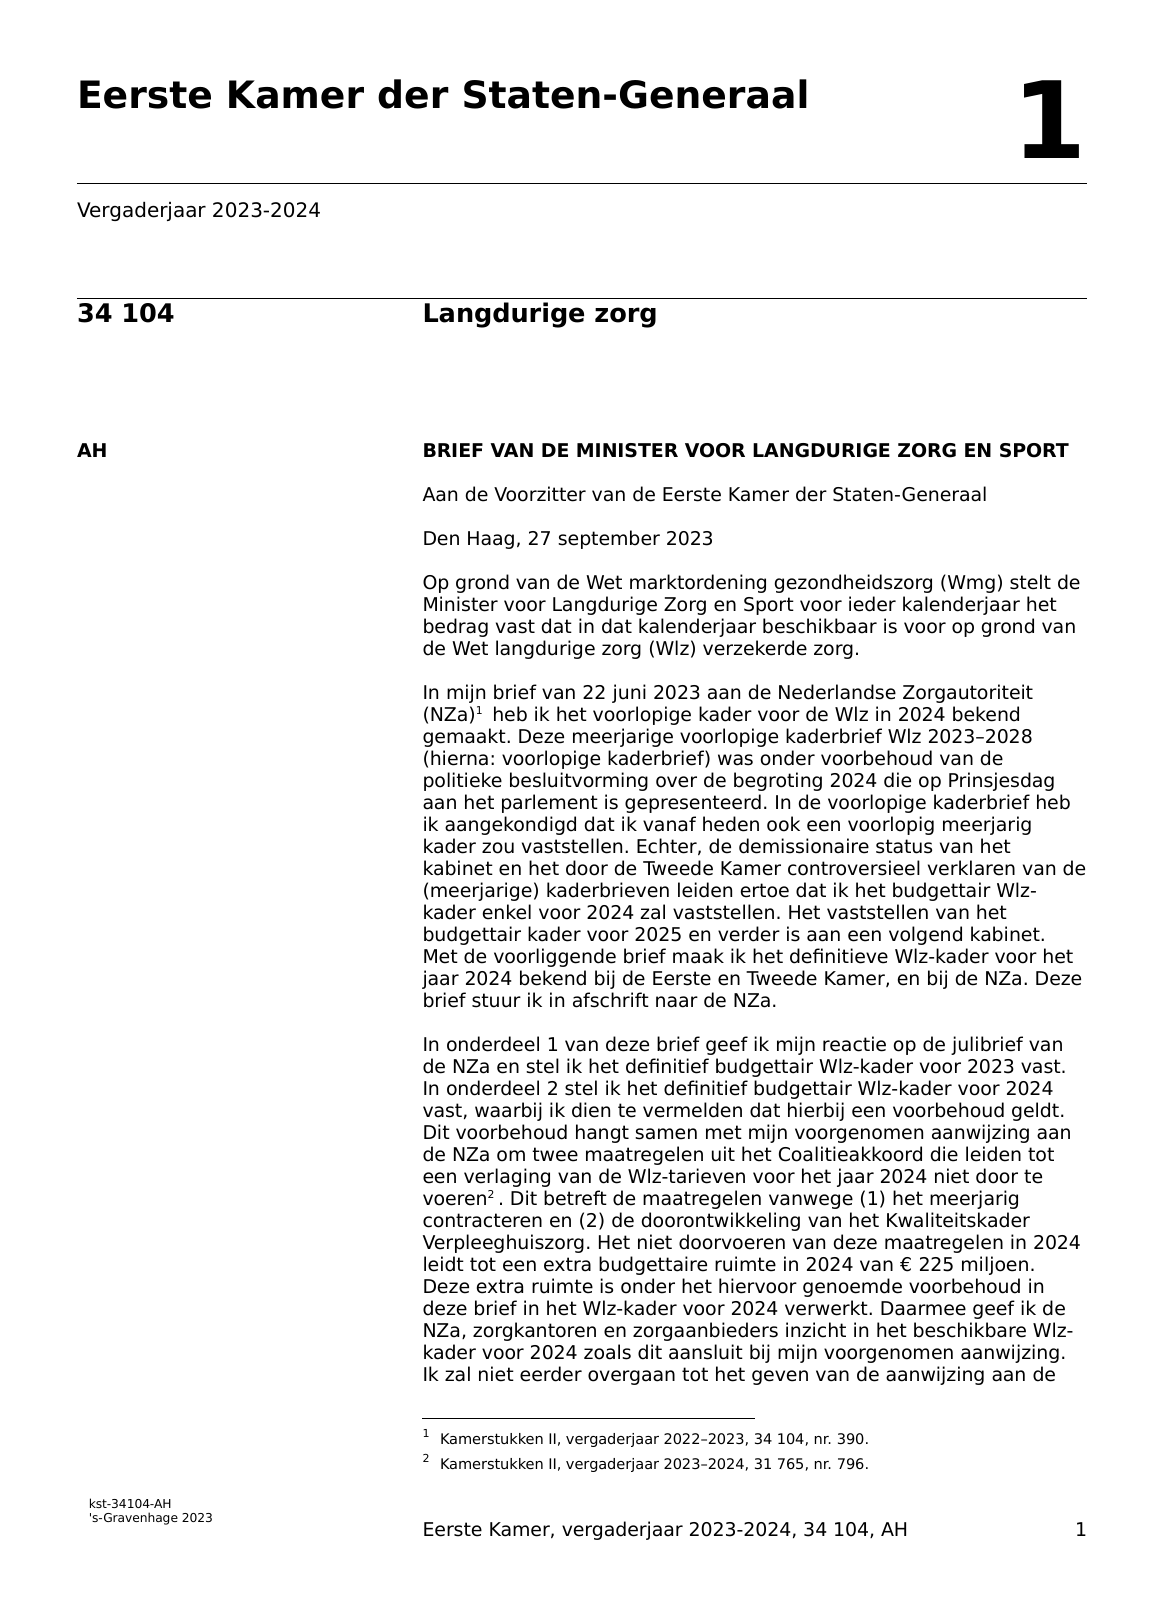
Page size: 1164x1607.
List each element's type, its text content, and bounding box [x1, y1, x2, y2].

table_header 1 [886, 59, 1087, 183]
subtitle AH BRIEF VAN DE MINISTER VOOR LANGDURIGE ZORG EN SPORT [77, 440, 1087, 462]
text 's-Gravenhage 2023 [88, 1511, 323, 1525]
text In onderdeel 1 van deze brief geef ik mijn reactie op de julibrief van de NZa en stel ik het definitief budgettair Wlz-kader voor 2023 vast. In onderdeel 2 stel ik het definitief budgettair Wlz-kader voor 2024 vast, waarbij ik dien te vermelden dat hierbij een voorbehoud geldt. Dit voorbehoud hangt samen met mijn voorgenomen aanwijzing aan de NZa om twee maatregelen uit het Coalitieakkoord die leiden tot een verlaging van de Wlz-tarieven voor het jaar 2024 niet door te voeren. Dit betreft de maatregelen vanwege (1) het meerjarig contracteren en (2) de doorontwikkeling van het Kwaliteitskader Verpleeghuiszorg. Het niet doorvoeren van deze maatregelen in 2024 leidt tot een extra budgettaire ruimte in 2024 van € 225 miljoen. Deze extra ruimte is onder het hiervoor genoemde voorbehoud in deze brief in het Wlz-kader voor 2024 verwerkt. Daarmee geef ik de NZa, zorgkantoren en zorgaanbieders inzicht in het beschikbare Wlz-kader voor 2024 zoals dit aansluit bij mijn voorgenomen aanwijzing. Ik zal niet eerder overgaan tot het geven van de aanwijzing aan de [422, 1034, 1087, 1386]
text Aan de Voorzitter van de Eerste Kamer der Staten-Generaal [422, 484, 1087, 506]
text kst-34104-AH [88, 1497, 323, 1511]
table_cell Vergaderjaar 2023-2024 [77, 184, 1087, 298]
text Kamerstukken II, vergaderjaar 2022–2023, 34 104, nr. 390. [422, 1427, 1087, 1449]
text Op grond van de Wet marktordening gezondheidszorg (Wmg) stelt de Minister voor Langdurige Zorg en Sport voor ieder kalenderjaar het bedrag vast dat in dat kalenderjaar beschikbaar is voor op grond van de Wet langdurige zorg (Wlz) verzekerde zorg. [422, 572, 1087, 660]
table_header Eerste Kamer der Staten-Generaal [77, 59, 886, 183]
text Den Haag, 27 september 2023 [422, 528, 1087, 550]
text Kamerstukken II, vergaderjaar 2023–2024, 31 765, nr. 796. [422, 1452, 1087, 1474]
text In mijn brief van 22 juni 2023 aan de Nederlandse Zorgautoriteit (NZa) heb ik het voorlopige kader voor de Wlz in 2024 bekend gemaakt. Deze meerjarige voorlopige kaderbrief Wlz 2023–2028 (hierna: voorlopige kaderbrief) was onder voorbehoud van de politieke besluitvorming over de begroting 2024 die op Prinsjesdag aan het parlement is gepresenteerd. In de voorlopige kaderbrief heb ik aangekondigd dat ik vanaf heden ook een voorlopig meerjarig kader zou vaststellen. Echter, de demissionaire status van het kabinet en het door de Tweede Kamer controversieel verklaren van de (meerjarige) kaderbrieven leiden ertoe dat ik het budgettair Wlz-kader enkel voor 2024 zal vaststellen. Het vaststellen van het budgettair kader voor 2025 en verder is aan een volgend kabinet. Met de voorliggende brief maak ik het definitieve Wlz-kader voor het jaar 2024 bekend bij de Eerste en Tweede Kamer, en bij de NZa. Deze brief stuur ik in afschrift naar de NZa. [422, 682, 1087, 1012]
subtitle 34 104 Langdurige zorg [77, 299, 1087, 329]
